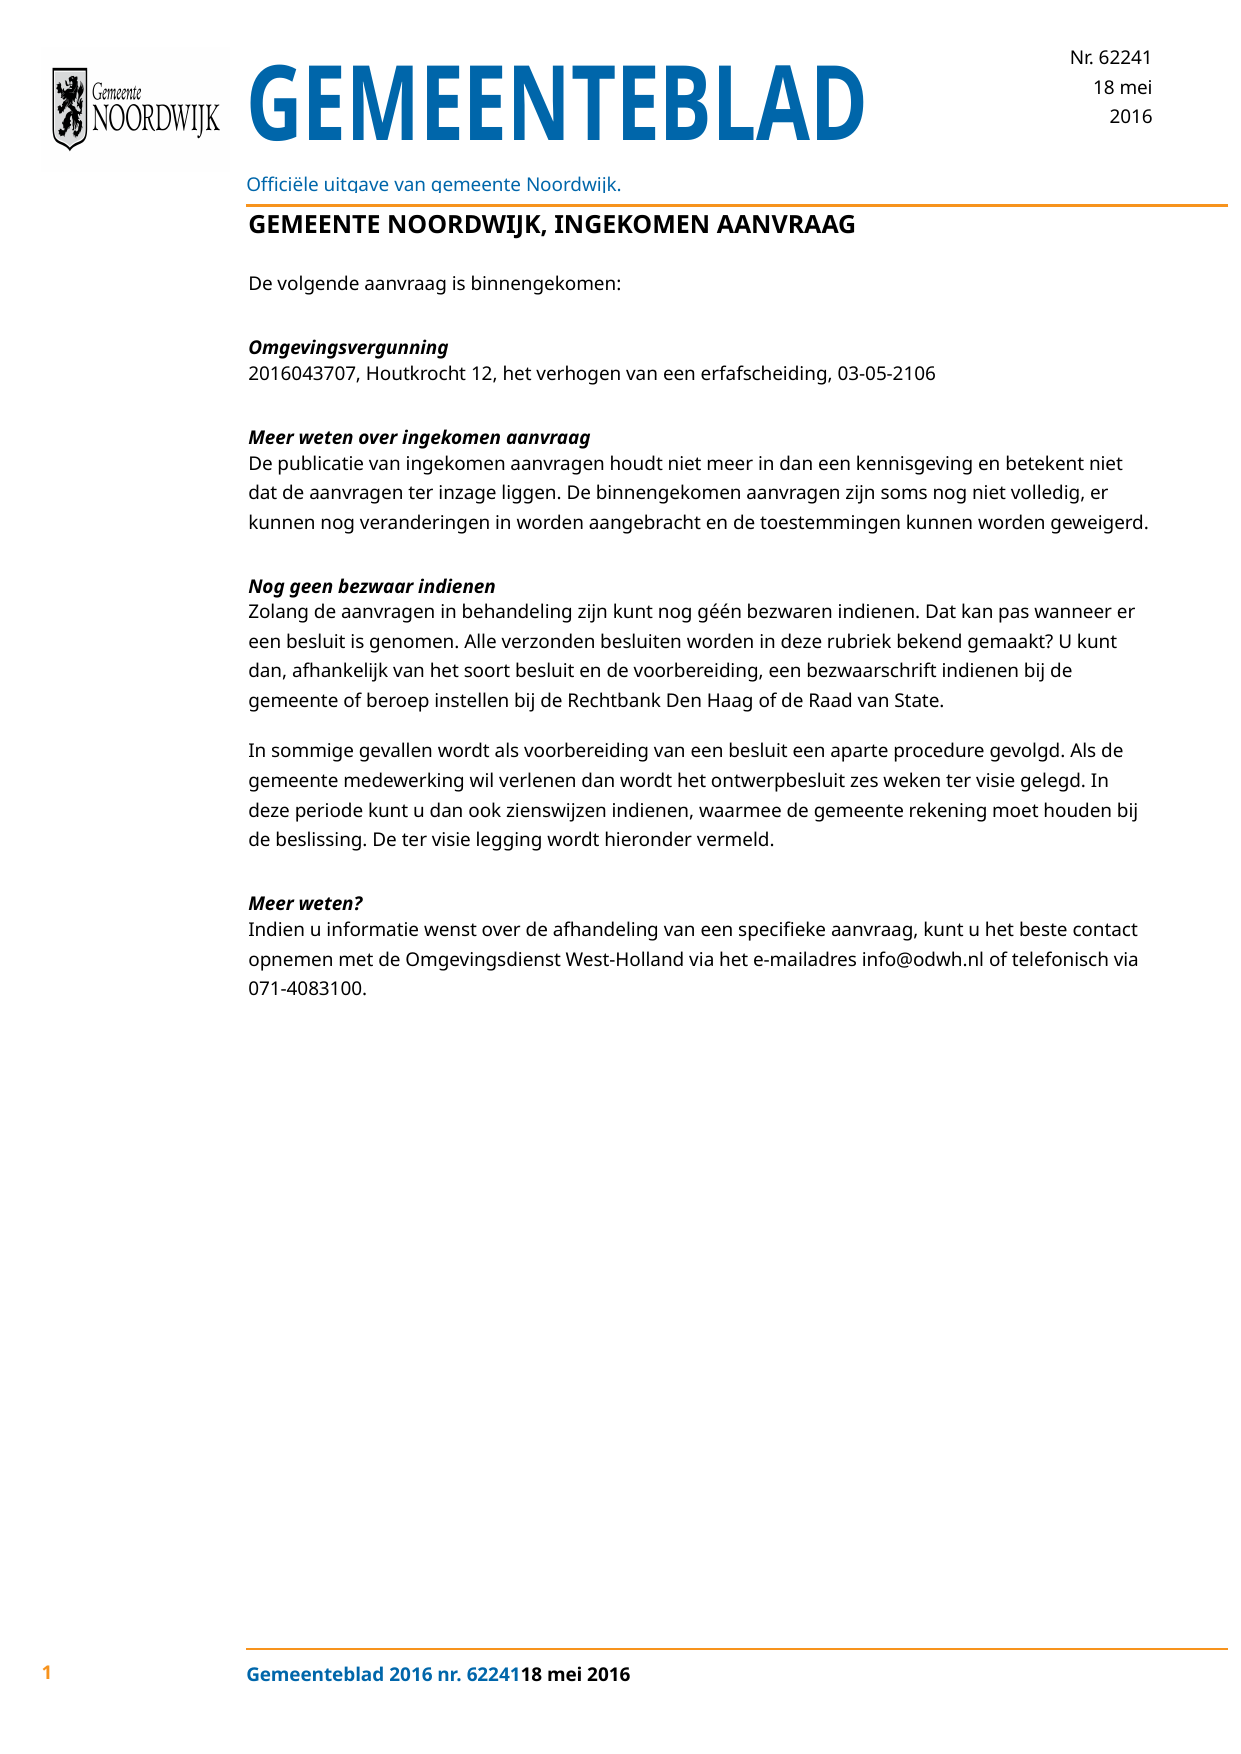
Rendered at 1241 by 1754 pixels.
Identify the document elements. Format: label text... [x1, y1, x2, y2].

text Indien u informatie wenst over de afhandeling van een specifieke aanvraag, kunt u het beste contact opnemen met de Omgevingsdienst West-Holland via het e-mailadres info@odwh.nl of telefonisch via 071-4083100. [248, 916, 1152, 1001]
text Meer weten over ingekomen aanvraag [248, 424, 1152, 450]
text Omgevingsvergunning [248, 334, 1152, 360]
text GEMEENTE NOORDWIJK, INGEKOMEN AANVRAAG [248, 207, 1152, 241]
text Meer weten? [248, 890, 1152, 916]
text De publicatie van ingekomen aanvragen houdt niet meer in dan een kennisgeving en betekent niet dat de aanvragen ter inzage liggen. De binnengekomen aanvragen zijn soms nog niet volledig, er kunnen nog veranderingen in worden aangebracht en de toestemmingen kunnen worden geweigerd. [248, 450, 1152, 534]
text In sommige gevallen wordt als voorbereiding van een besluit een aparte procedure gevolgd. Als de gemeente medewerking wil verlenen dan wordt het ontwerpbesluit zes weken ter visie gelegd. In deze periode kunt u dan ook zienswijzen indienen, waarmee de gemeente rekening moet houden bij de beslissing. De ter visie legging wordt hieronder vermeld. [248, 738, 1152, 852]
text Zolang de aanvragen in behandeling zijn kunt nog géén bezwaren indienen. Dat kan pas wanneer er een besluit is genomen. Alle verzonden besluiten worden in deze rubriek bekend gemaakt? U kunt dan, afhankelijk van het soort besluit en de voorbereiding, een bezwaarschrift indienen bij de gemeente of beroep instellen bij de Rechtbank Den Haag of de Raad van State. [248, 598, 1152, 713]
picture [41, 47, 231, 172]
text 2016043707, Houtkrocht 12, het verhogen van een erfafscheiding, 03-05-2106 [248, 360, 1152, 386]
text De volgende aanvraag is binnengekomen: [248, 270, 1152, 296]
text Nog geen bezwaar indienen [248, 573, 1152, 598]
